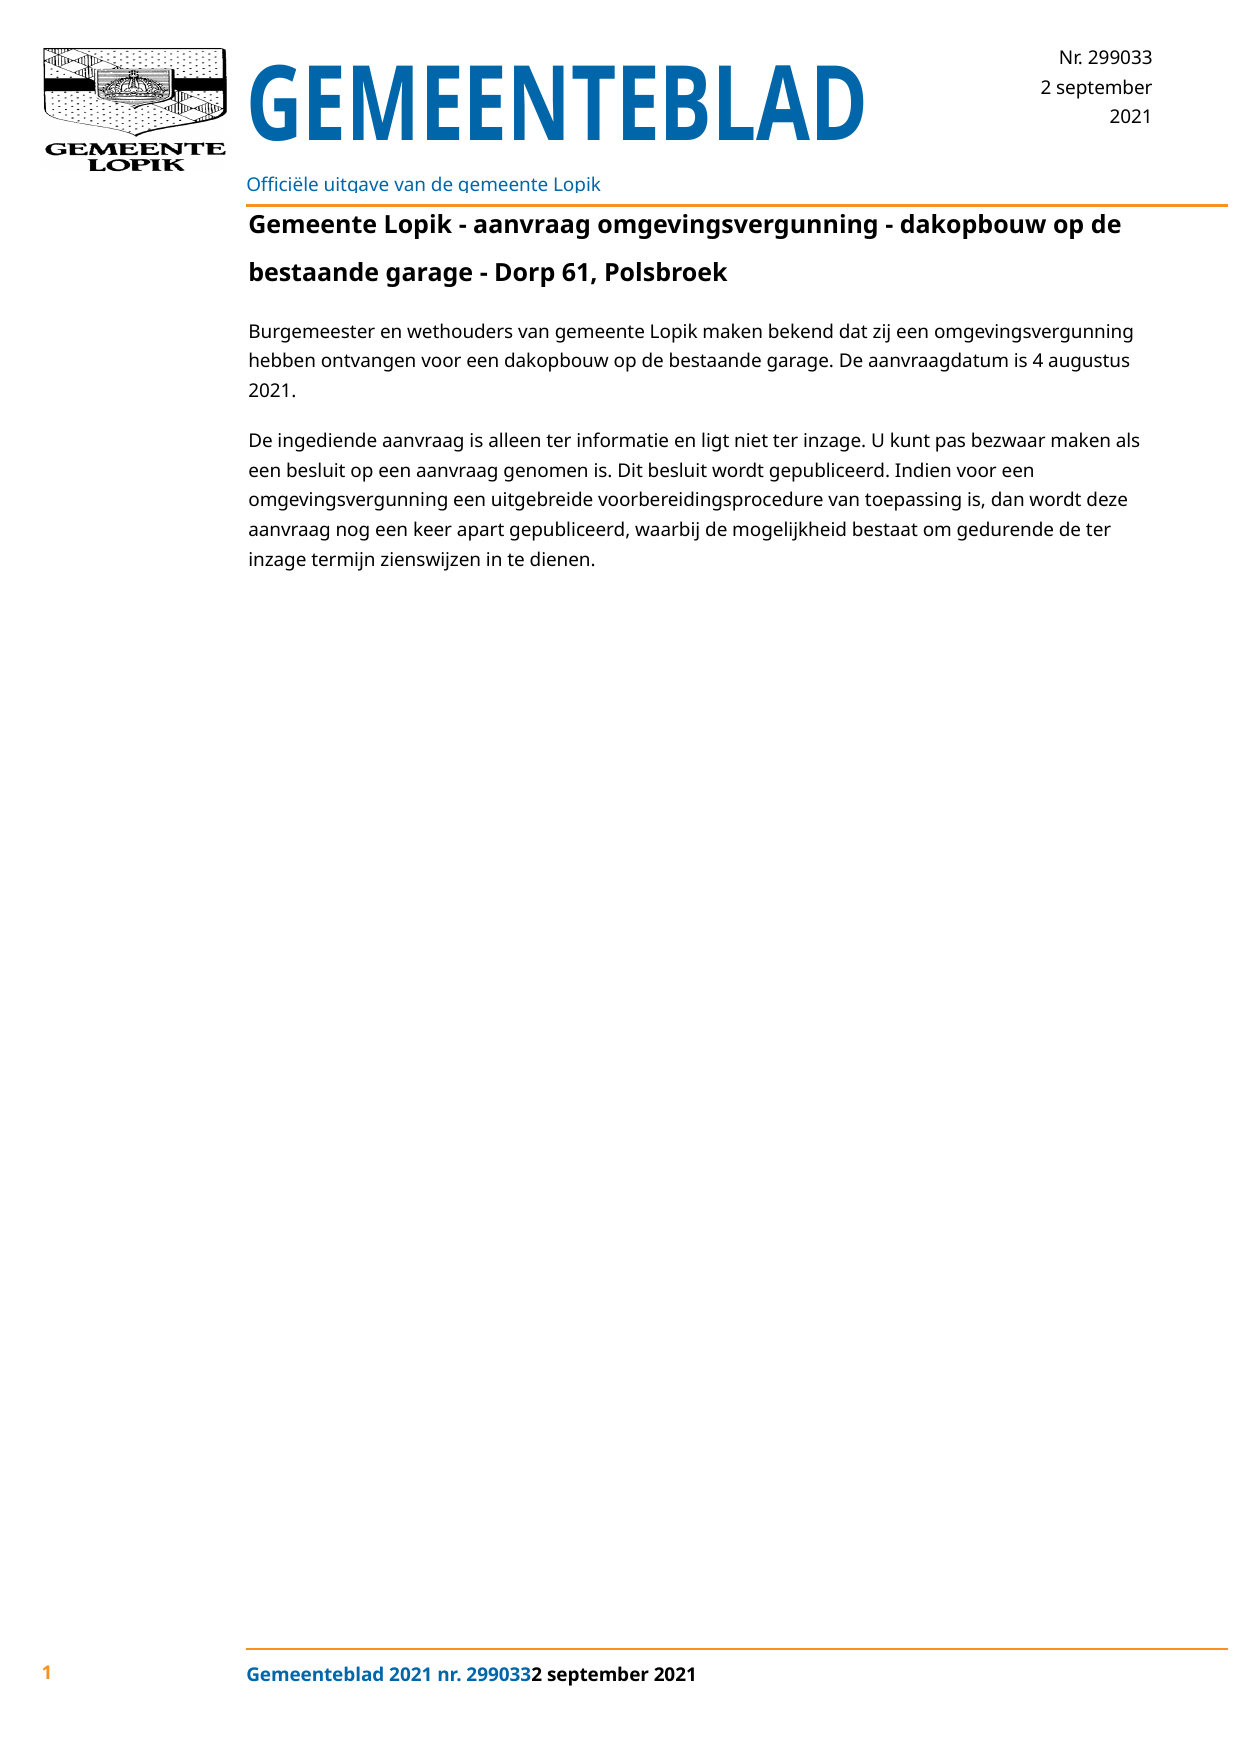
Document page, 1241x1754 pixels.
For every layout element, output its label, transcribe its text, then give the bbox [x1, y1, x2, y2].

text Gemeente Lopik - aanvraag omgevingsvergunning - dakopbouw op de bestaande garage - Dorp 61, Polsbroek [248, 207, 1152, 288]
picture [41, 47, 231, 172]
text Burgemeester en wethouders van gemeente Lopik maken bekend dat zij een omgevingsvergunning hebben ontvangen voor een dakopbouw op de bestaande garage. De aanvraagdatum is 4 augustus 2021. [248, 318, 1152, 403]
text De ingediende aanvraag is alleen ter informatie en ligt niet ter inzage. U kunt pas bezwaar maken als een besluit op een aanvraag genomen is. Dit besluit wordt gepubliceerd. Indien voor een omgevingsvergunning een uitgebreide voorbereidingsprocedure van toepassing is, dan wordt deze aanvraag nog een keer apart gepubliceerd, waarbij de mogelijkheid bestaat om gedurende de ter inzage termijn zienswijzen in te dienen. [248, 427, 1152, 572]
